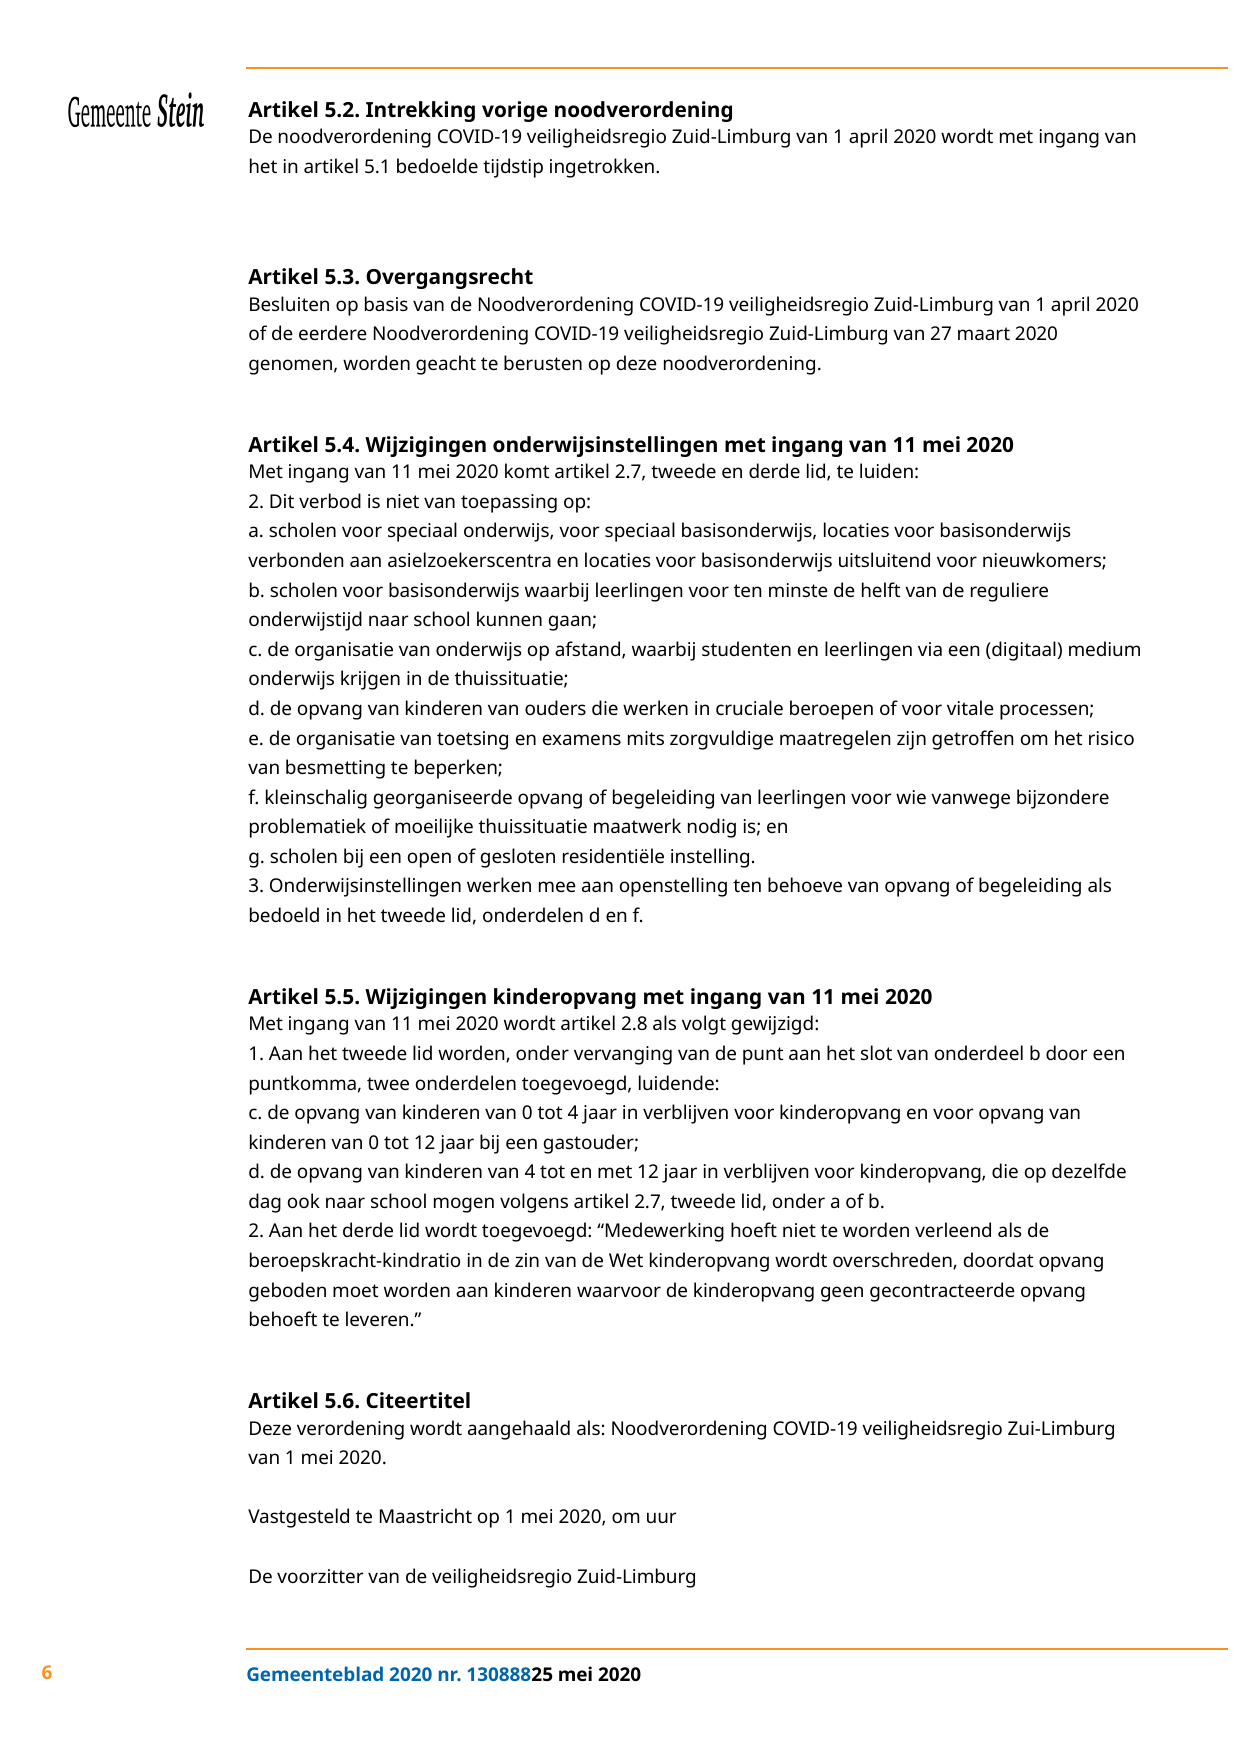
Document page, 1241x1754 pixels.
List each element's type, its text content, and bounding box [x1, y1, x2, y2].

text Met ingang van 11 mei 2020 wordt artikel 2.8 als volgt gewijzigd: [248, 1011, 1152, 1036]
text d. de opvang van kinderen van ouders die werken in cruciale beroepen of voor vitale processen; [248, 695, 1152, 721]
picture [41, 47, 231, 172]
text Deze verordening wordt aangehaald als: Noodverordening COVID-19 veiligheidsregio Zui-Limburg van 1 mei 2020. [248, 1415, 1152, 1470]
text Artikel 5.5. Wijzigingen kinderopvang met ingang van 11 mei 2020 [248, 982, 1152, 1011]
text a. scholen voor speciaal onderwijs, voor speciaal basisonderwijs, locaties voor basisonderwijs verbonden aan asielzoekerscentra en locaties voor basisonderwijs uitsluitend voor nieuwkomers; [248, 518, 1152, 573]
text e. de organisatie van toetsing en examens mits zorgvuldige maatregelen zijn getroffen om het risico van besmetting te beperken; [248, 725, 1152, 780]
text Artikel 5.2. Intrekking vorige noodverordening [248, 95, 1152, 123]
text Met ingang van 11 mei 2020 komt artikel 2.7, tweede en derde lid, te luiden: [248, 458, 1152, 484]
text Artikel 5.4. Wijzigingen onderwijsinstellingen met ingang van 11 mei 2020 [248, 430, 1152, 458]
text Artikel 5.3. Overgangsrecht [248, 262, 1152, 291]
text 2. Aan het derde lid wordt toegevoegd: “Medewerking hoeft niet te worden verleend als de beroepskracht-kindratio in de zin van de Wet kinderopvang wordt overschreden, doordat opvang geboden moet worden aan kinderen waarvoor de kinderopvang geen gecontracteerde opvang behoeft te leveren.” [248, 1218, 1152, 1332]
text 2. Dit verbod is niet van toepassing op: [248, 488, 1152, 514]
text Artikel 5.6. Citeertitel [248, 1386, 1152, 1415]
text 1. Aan het tweede lid worden, onder vervanging van de punt aan het slot van onderdeel b door een puntkomma, twee onderdelen toegevoegd, luidende: [248, 1040, 1152, 1096]
text g. scholen bij een open of gesloten residentiële instelling. [248, 843, 1152, 869]
text b. scholen voor basisonderwijs waarbij leerlingen voor ten minste de helft van de reguliere onderwijstijd naar school kunnen gaan; [248, 577, 1152, 632]
text d. de opvang van kinderen van 4 tot en met 12 jaar in verblijven voor kinderopvang, die op dezelfde dag ook naar school mogen volgens artikel 2.7, tweede lid, onder a of b. [248, 1158, 1152, 1214]
text Vastgesteld te Maastricht op 1 mei 2020, om uur [248, 1504, 1152, 1529]
text 3. Onderwijsinstellingen werken mee aan openstelling ten behoeve van opvang of begeleiding als bedoeld in het tweede lid, onderdelen d en f. [248, 873, 1152, 928]
text De voorzitter van de veiligheidsregio Zuid-Limburg [248, 1563, 1152, 1588]
text c. de organisatie van onderwijs op afstand, waarbij studenten en leerlingen via een (digitaal) medium onderwijs krijgen in de thuissituatie; [248, 636, 1152, 691]
text Besluiten op basis van de Noodverordening COVID-19 veiligheidsregio Zuid-Limburg van 1 april 2020 of de eerdere Noodverordening COVID-19 veiligheidsregio Zuid-Limburg van 27 maart 2020 genomen, worden geacht te berusten op deze noodverordening. [248, 291, 1152, 376]
text f. kleinschalig georganiseerde opvang of begeleiding van leerlingen voor wie vanwege bijzondere problematiek of moeilijke thuissituatie maatwerk nodig is; en [248, 784, 1152, 839]
text c. de opvang van kinderen van 0 tot 4 jaar in verblijven voor kinderopvang en voor opvang van kinderen van 0 tot 12 jaar bij een gastouder; [248, 1099, 1152, 1155]
text De noodverordening COVID-19 veiligheidsregio Zuid-Limburg van 1 april 2020 wordt met ingang van het in artikel 5.1 bedoelde tijdstip ingetrokken. [248, 123, 1152, 178]
